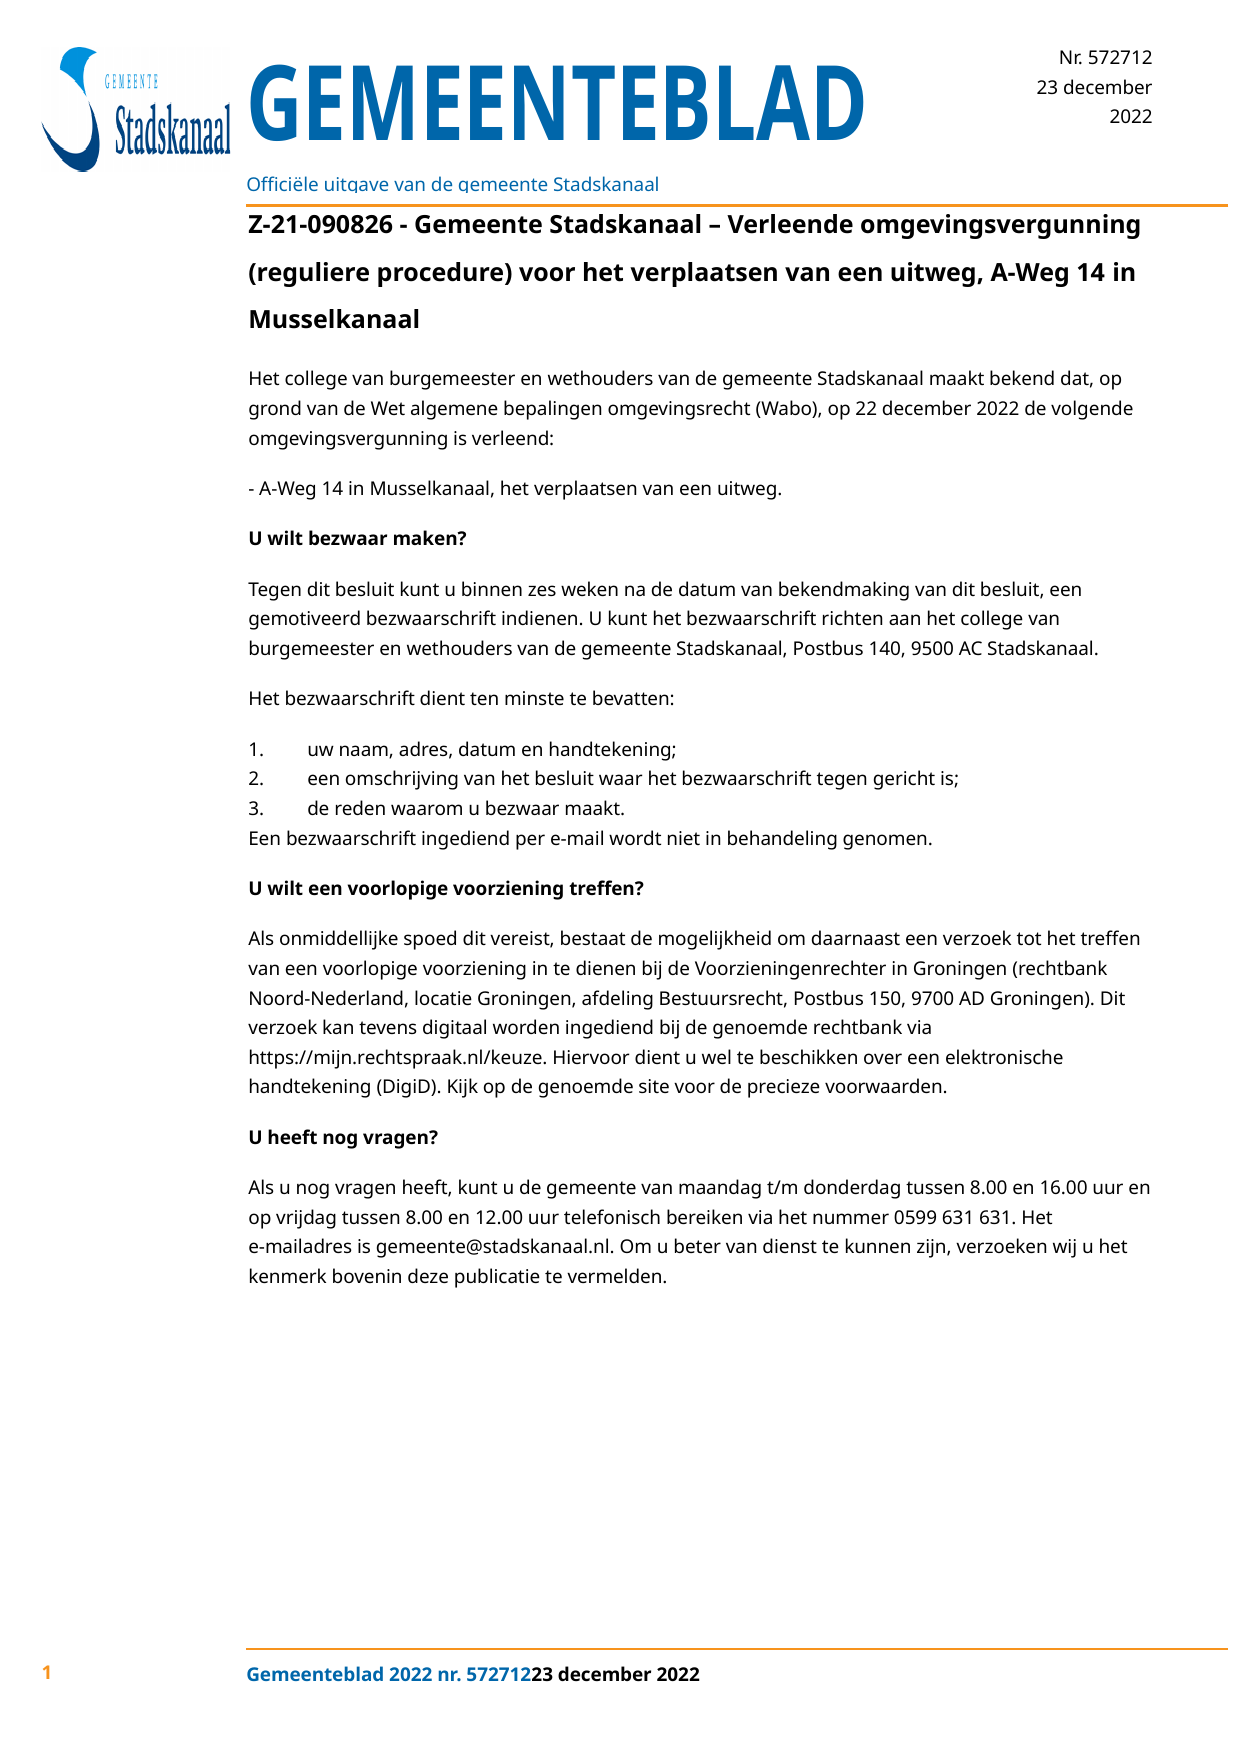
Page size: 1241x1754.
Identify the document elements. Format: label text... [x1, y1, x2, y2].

picture [41, 47, 231, 172]
text U wilt bezwaar maken? [248, 526, 1152, 551]
text Als u nog vragen heeft, kunt u de gemeente van maandag t/m donderdag tussen 8.00 en 16.00 uur en op vrijdag tussen 8.00 en 12.00 uur telefonisch bereiken via het nummer 0599 631 631. Het e‑mailadres is gemeente@stadskanaal.nl. Om u beter van dienst te kunnen zijn, verzoeken wij u het kenmerk bovenin deze publicatie te vermelden. [248, 1174, 1152, 1289]
list uw naam, adres, datum en handtekening; [248, 736, 1152, 762]
text Als onmiddellijke spoed dit vereist, bestaat de mogelijkheid om daarnaast een verzoek tot het treffen van een voorlopige voorziening in te dienen bij de Voorzieningenrechter in Groningen (rechtbank Noord-Nederland, locatie Groningen, afdeling Bestuursrecht, Postbus 150, 9700 AD Groningen). Dit verzoek kan tevens digitaal worden ingediend bij de genoemde rechtbank via https://mijn.rechtspraak.nl/keuze. Hiervoor dient u wel te beschikken over een elektronische handtekening (DigiD). Kijk op de genoemde site voor de precieze voorwaarden. [248, 926, 1152, 1099]
text Tegen dit besluit kunt u binnen zes weken na de datum van bekendmaking van dit besluit, een gemotiveerd bezwaarschrift indienen. U kunt het bezwaarschrift richten aan het college van burgemeester en wethouders van de gemeente Stadskanaal, Postbus 140, 9500 AC Stadskanaal. [248, 576, 1152, 661]
text Een bezwaarschrift ingediend per e-mail wordt niet in behandeling genomen. [248, 825, 1152, 850]
text U heeft nog vragen? [248, 1124, 1152, 1149]
text Het bezwaarschrift dient ten minste te bevatten: [248, 686, 1152, 711]
text Z-21-090826 - Gemeente Stadskanaal – Verleende omgevingsvergunning (reguliere procedure) voor het verplaatsen van een uitweg, A-Weg 14 in Musselkanaal [248, 207, 1152, 336]
text Het college van burgemeester en wethouders van de gemeente Stadskanaal maakt bekend dat, op grond van de Wet algemene bepalingen omgevingsrecht (Wabo), op 22 december 2022 de volgende omgevingsvergunning is verleend: [248, 366, 1152, 450]
text U wilt een voorlopige voorziening treffen? [248, 875, 1152, 901]
list een omschrijving van het besluit waar het bezwaarschrift tegen gericht is; [248, 766, 1152, 791]
list de reden waarom u bezwaar maakt. [248, 795, 1152, 821]
text - A-Weg 14 in Musselkanaal, het verplaatsen van een uitweg. [248, 475, 1152, 501]
